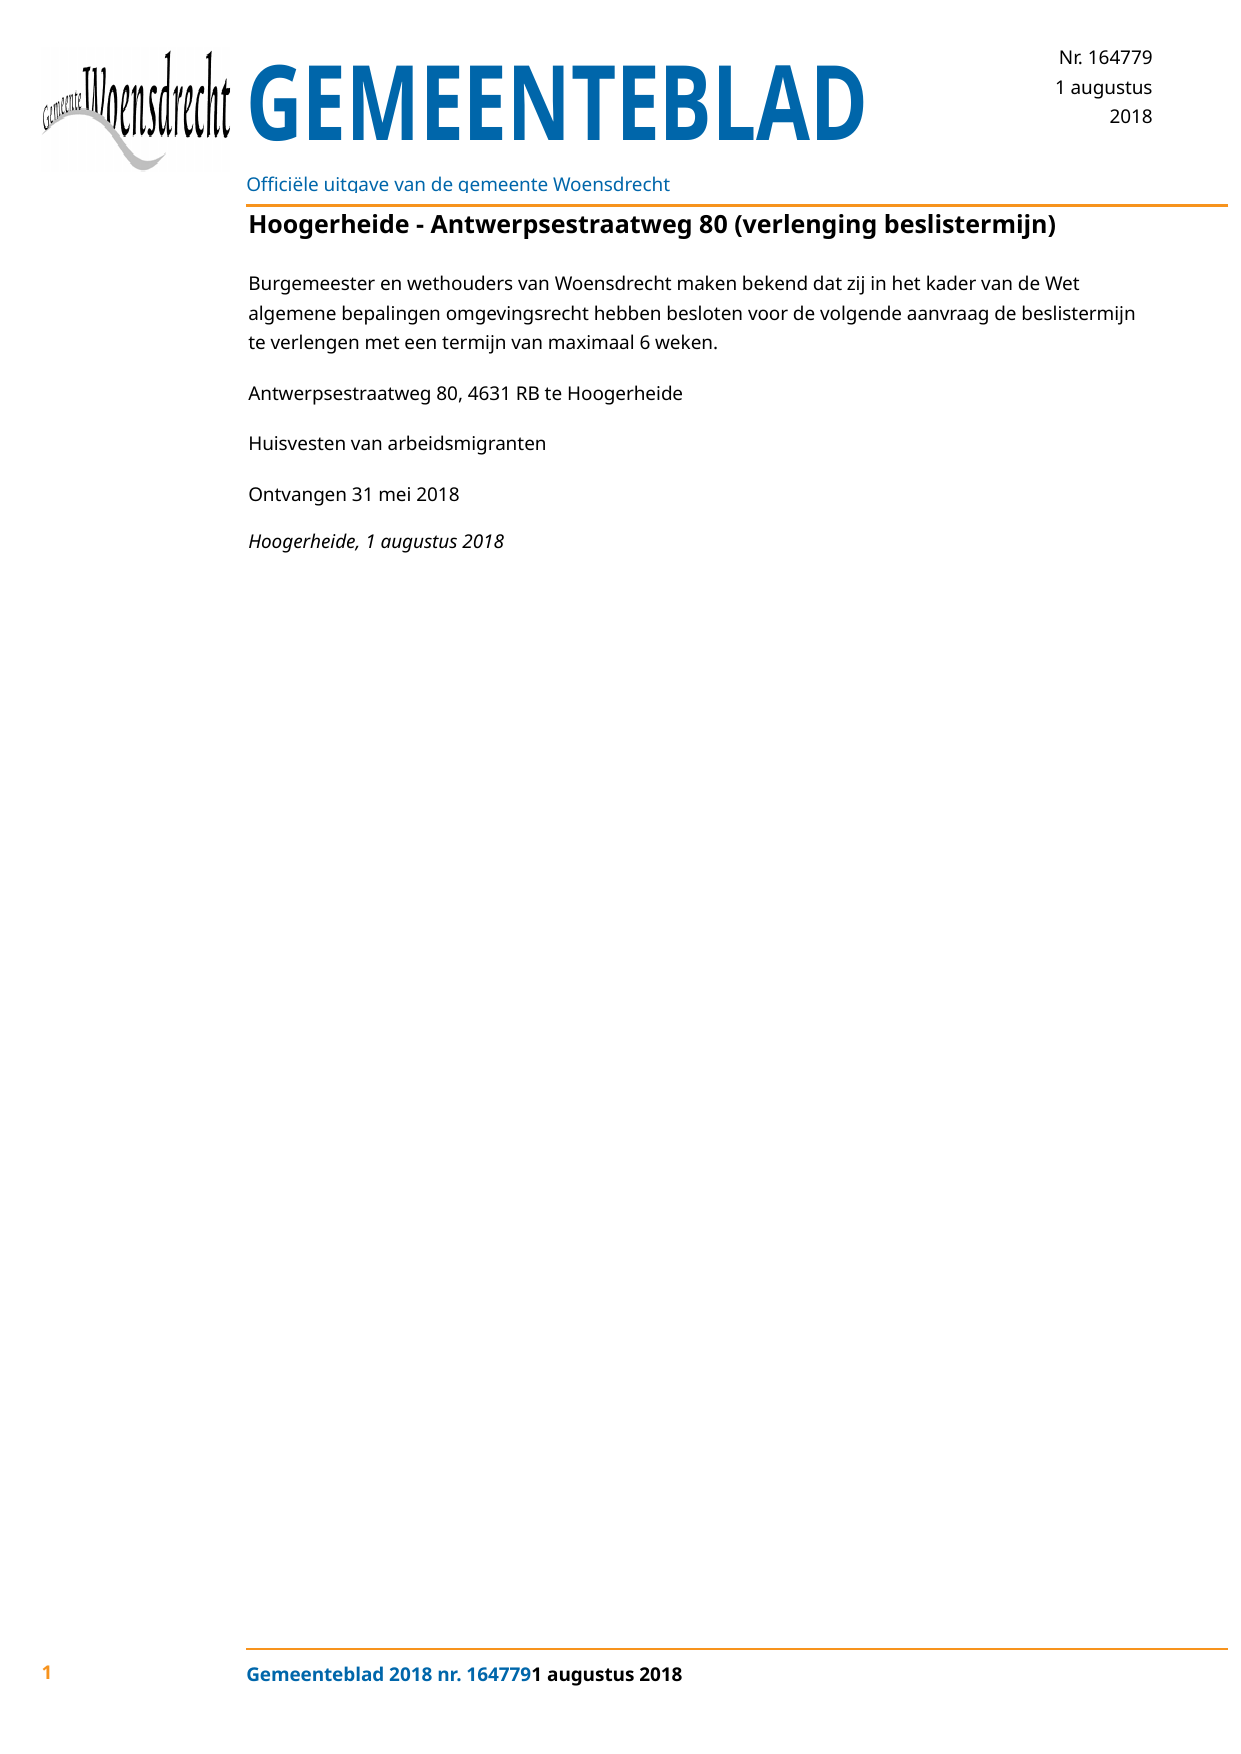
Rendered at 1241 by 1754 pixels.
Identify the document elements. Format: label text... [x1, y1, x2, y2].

text Burgemeester en wethouders van Woensdrecht maken bekend dat zij in het kader van de Wet algemene bepalingen omgevingsrecht hebben besloten voor de volgende aanvraag de beslistermijn te verlengen met een termijn van maximaal 6 weken. [248, 270, 1152, 355]
text Huisvesten van arbeidsmigranten [248, 430, 1152, 456]
text Hoogerheide, 1 augustus 2018 [248, 528, 1152, 554]
text Hoogerheide - Antwerpsestraatweg 80 (verlenging beslistermijn) [248, 207, 1152, 241]
picture [41, 47, 231, 172]
text Antwerpsestraatweg 80, 4631 RB te Hoogerheide [248, 380, 1152, 406]
text Ontvangen 31 mei 2018 [248, 481, 1152, 506]
